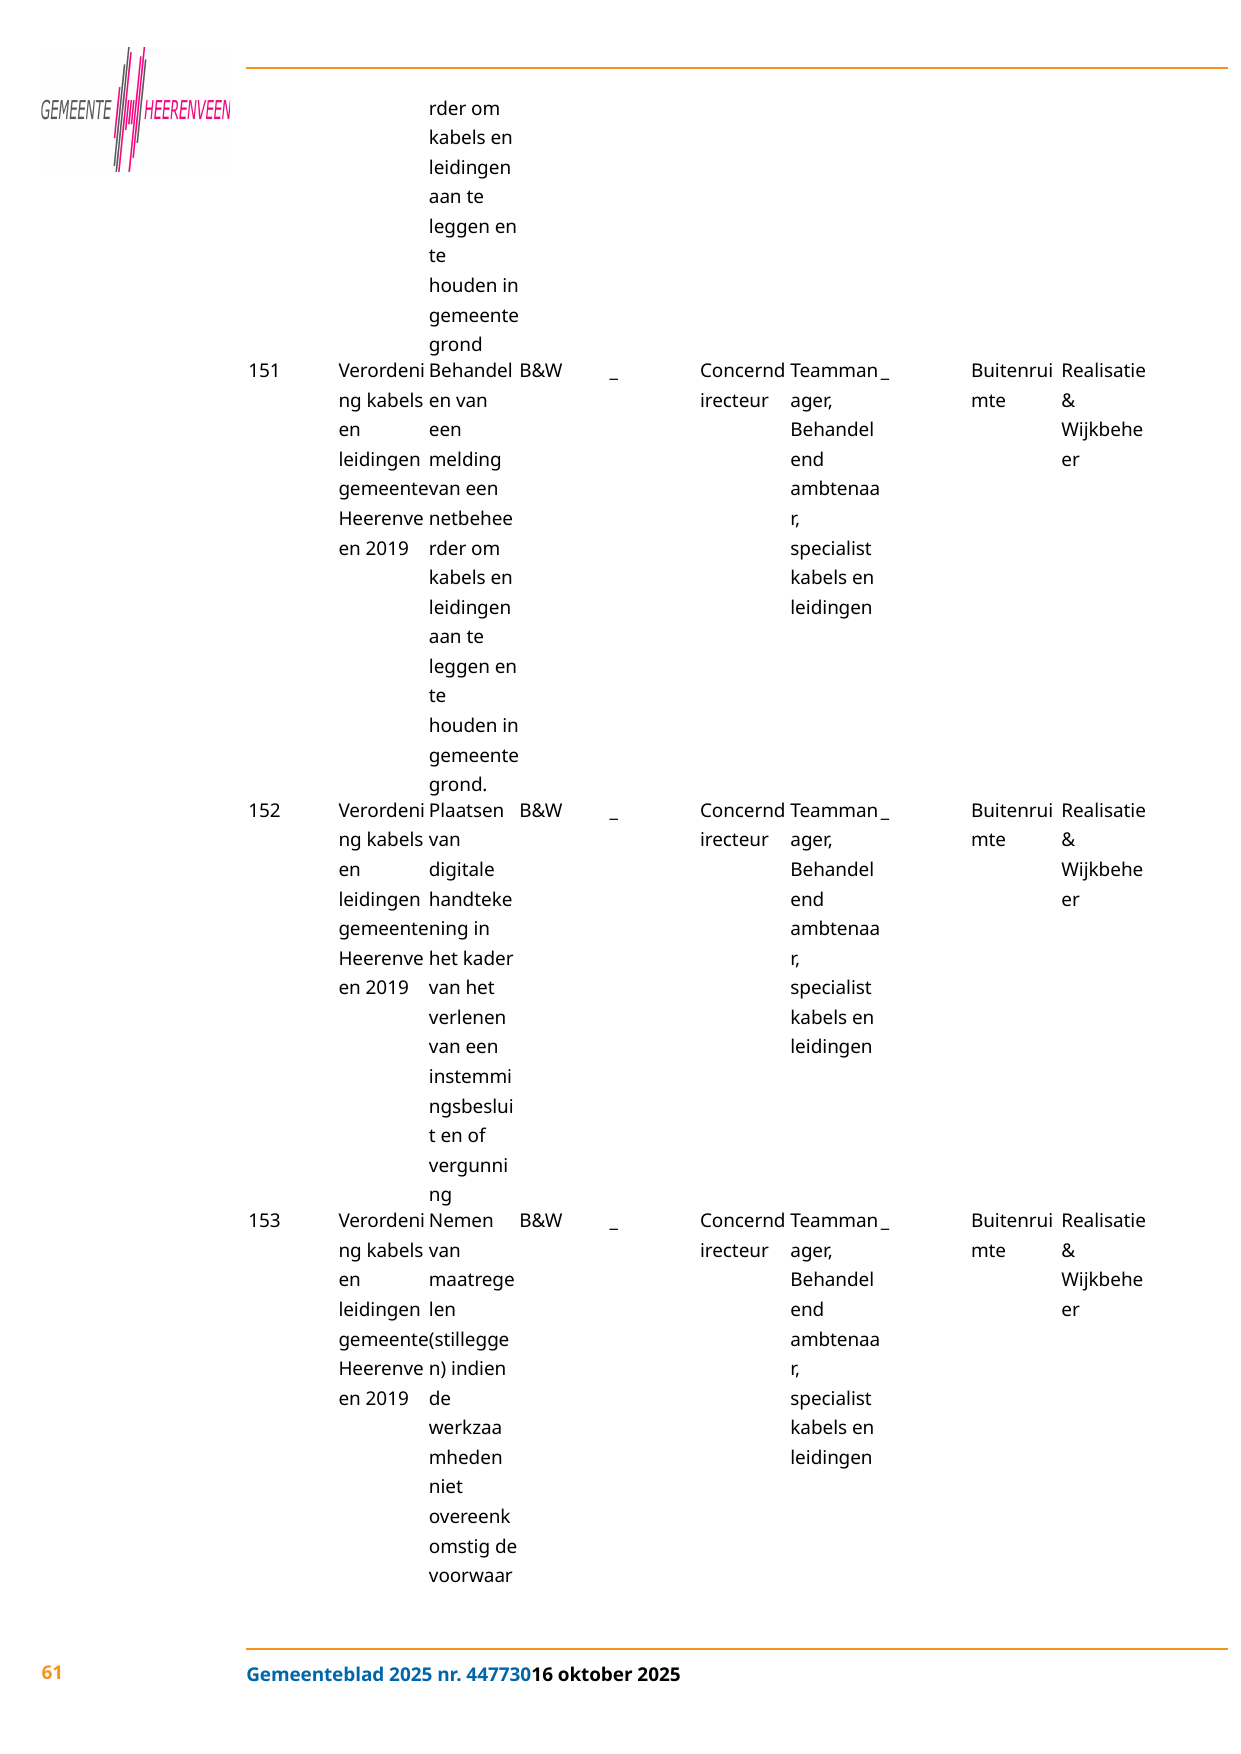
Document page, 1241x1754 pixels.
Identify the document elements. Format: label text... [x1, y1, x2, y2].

table_cell 153 [248, 1208, 338, 1588]
table_cell _ [609, 357, 700, 797]
table_cell Plaatsen van digitale handtekening in het kader van het verlenen van een instemmingsbesluit en of vergunning [429, 797, 519, 1207]
table_cell 152 [248, 797, 338, 1207]
picture [41, 47, 231, 172]
table_cell B&W [519, 797, 609, 1207]
table_cell _ [881, 357, 971, 797]
table_cell Teammanager, Behandelend ambtenaar, specialist kabels en leidingen [790, 357, 881, 797]
table_cell [519, 95, 609, 357]
table_cell Buitenruimte [971, 797, 1061, 1207]
table_cell 151 [248, 357, 338, 797]
table_cell [790, 95, 881, 357]
table_cell Nemen van maatregelen (stilleggen) indien de werkzaamheden niet overeenkomstig de voorwaar [429, 1208, 519, 1588]
table_cell Teammanager, Behandelend ambtenaar, specialist kabels en leidingen [790, 1208, 881, 1588]
table_cell Verordening kabels en leidingen gemeente Heerenveen 2019 [338, 357, 429, 797]
table_cell Concerndirecteur [700, 1208, 790, 1588]
table_cell Buitenruimte [971, 1208, 1061, 1588]
table_cell B&W [519, 1208, 609, 1588]
table_cell Buitenruimte [971, 357, 1061, 797]
table_cell Verordening kabels en leidingen gemeente Heerenveen 2019 [338, 797, 429, 1207]
table_cell [248, 95, 338, 357]
table_cell [971, 95, 1061, 357]
table_cell Realisatie & Wijkbeheer [1061, 797, 1152, 1207]
table_cell Verordening kabels en leidingen gemeente Heerenveen 2019 [338, 1208, 429, 1588]
table_cell _ [609, 1208, 700, 1588]
table_cell [700, 95, 790, 357]
table_cell Concerndirecteur [700, 797, 790, 1207]
table_cell _ [609, 797, 700, 1207]
table_cell _ [881, 1208, 971, 1588]
table_cell [338, 95, 429, 357]
table_cell rder om kabels en leidingen aan te leggen en te houden in gemeentegrond [429, 95, 519, 357]
table_cell Teammanager, Behandelend ambtenaar, specialist kabels en leidingen [790, 797, 881, 1207]
table_cell Concerndirecteur [700, 357, 790, 797]
table_cell [1061, 95, 1152, 357]
table_cell _ [881, 797, 971, 1207]
table_cell B&W [519, 357, 609, 797]
table_cell Realisatie & Wijkbeheer [1061, 1208, 1152, 1588]
table_cell Behandelen van een melding van een netbeheerder om kabels en leidingen aan te leggen en te houden in gemeentegrond. [429, 357, 519, 797]
table_cell [881, 95, 971, 357]
table_cell Realisatie & Wijkbeheer [1061, 357, 1152, 797]
table_cell [609, 95, 700, 357]
